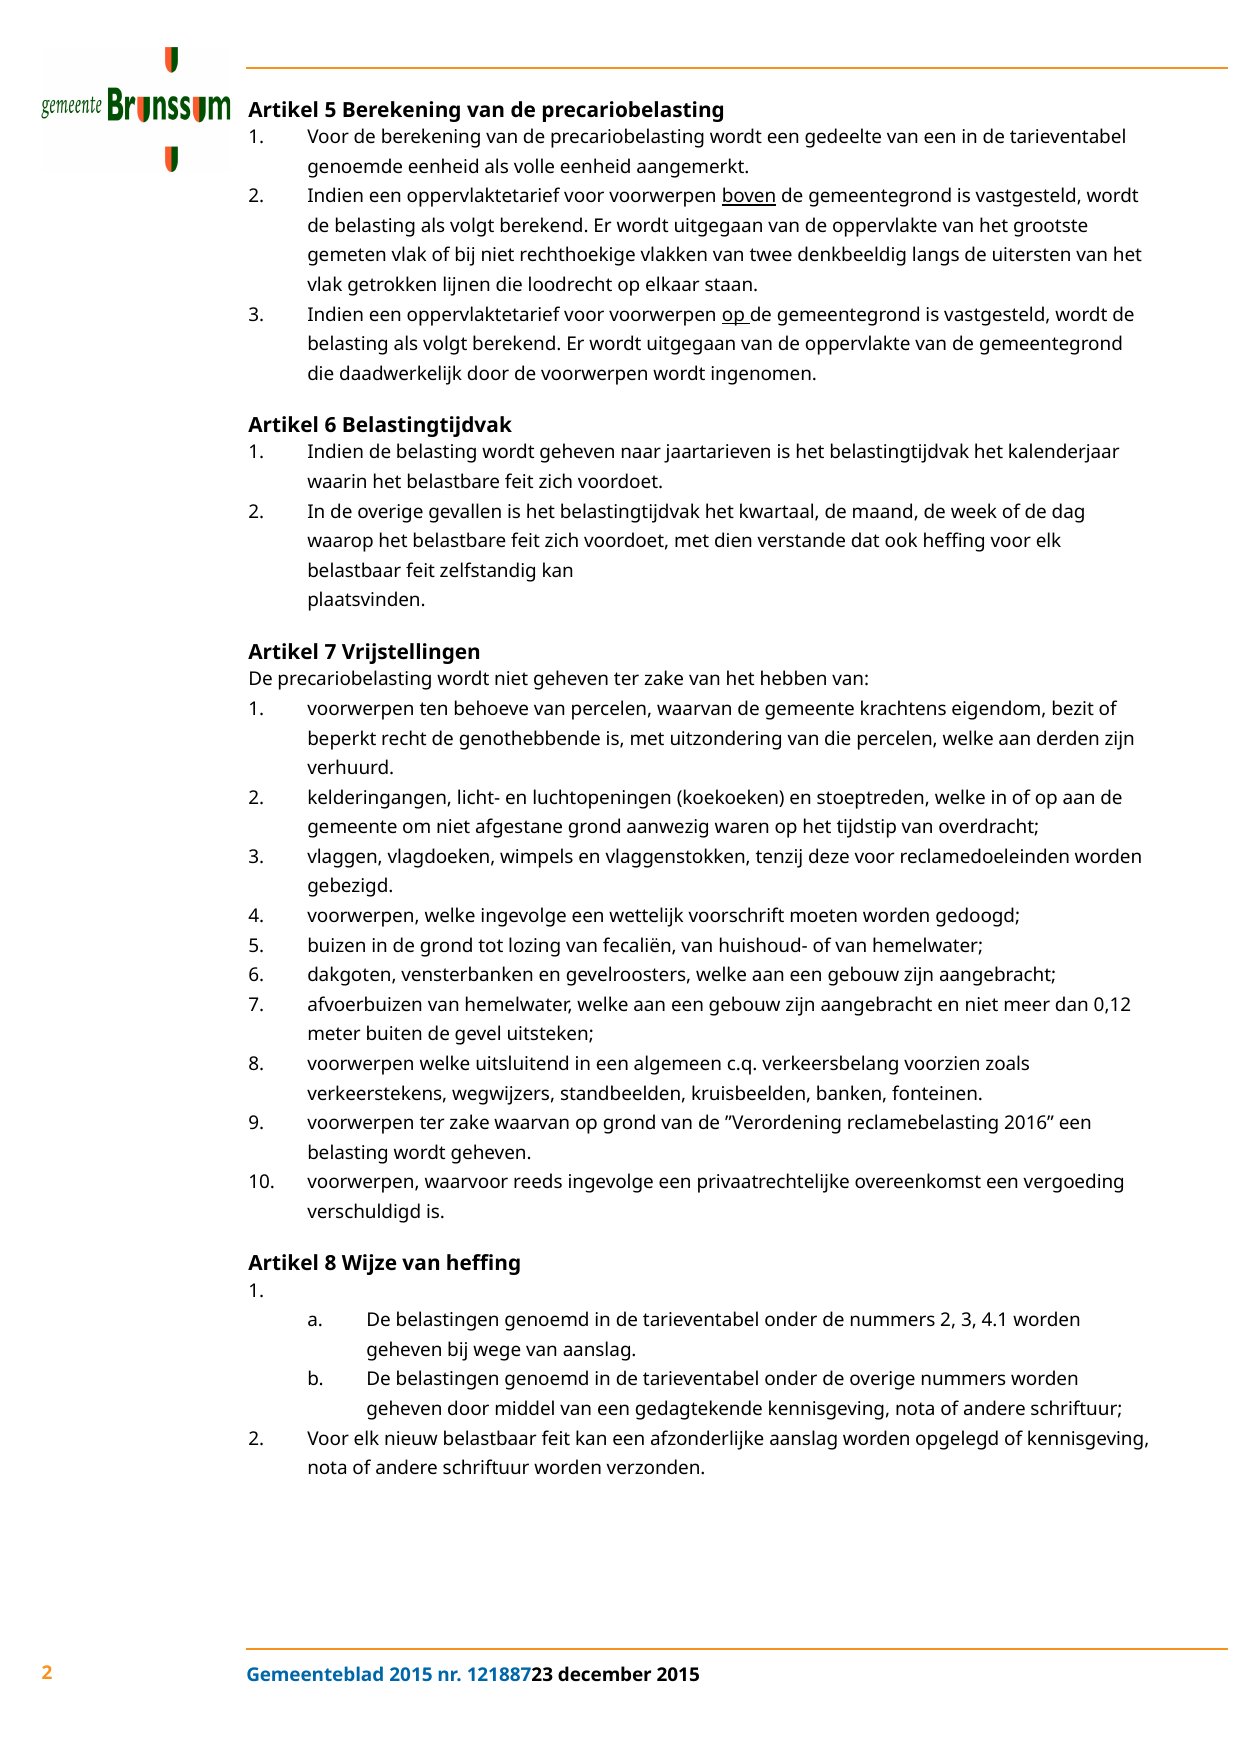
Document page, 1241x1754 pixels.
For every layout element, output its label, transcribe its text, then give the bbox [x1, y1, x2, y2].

list Indien een oppervlaktetarief voor voorwerpen boven de gemeentegrond is vastgesteld, wordt de belasting als volgt berekend. Er wordt uitgegaan van de oppervlakte van het grootste gemeten vlak of bij niet rechthoekige vlakken van twee denkbeeldig langs de uitersten van het vlak getrokken lijnen die loodrecht op elkaar staan. [248, 182, 1152, 297]
list Voor de berekening van de precariobelasting wordt een gedeelte van een in de tarieventabel genoemde eenheid als volle eenheid aangemerkt. [248, 123, 1152, 178]
list voorwerpen ter zake waarvan op grond van de ”Verordening reclamebelasting 2016” een belasting wordt geheven. [248, 1109, 1152, 1164]
text Artikel 6 Belastingtijdvak [248, 410, 1152, 439]
list voorwerpen welke uitsluitend in een algemeen c.q. verkeersbelang voorzien zoals verkeerstekens, wegwijzers, standbeelden, kruisbeelden, banken, fonteinen. [248, 1050, 1152, 1105]
text Artikel 7 Vrijstellingen [248, 637, 1152, 666]
list kelderingangen, licht- en luchtopeningen (koekoeken) en stoeptreden, welke in of op aan de gemeente om niet afgestane grond aanwezig waren op het tijdstip van overdracht; [248, 784, 1152, 839]
list dakgoten, vensterbanken en gevelroosters, welke aan een gebouw zijn aangebracht; [248, 961, 1152, 987]
list voorwerpen ten behoeve van percelen, waarvan de gemeente krachtens eigendom, bezit of beperkt recht de genothebbende is, met uitzondering van die percelen, welke aan derden zijn verhuurd. [248, 695, 1152, 780]
text Artikel 8 Wijze van heffing [248, 1248, 1152, 1277]
text De precariobelasting wordt niet geheven ter zake van het hebben van: [248, 666, 1152, 691]
list De belastingen genoemd in de tarieventabel onder de nummers 2, 3, 4.1 worden geheven bij wege van aanslag. [307, 1306, 1152, 1362]
list buizen in de grond tot lozing van fecaliën, van huishoud- of van hemelwater; [248, 932, 1152, 957]
list vlaggen, vlagdoeken, wimpels en vlaggenstokken, tenzij deze voor reclamedoeleinden worden gebezigd. [248, 843, 1152, 898]
picture [41, 47, 231, 172]
list Indien de belasting wordt geheven naar jaartarieven is het belastingtijdvak het kalenderjaar waarin het belastbare feit zich voordoet. [248, 439, 1152, 494]
list plaatsvinden. [248, 587, 1152, 612]
list Voor elk nieuw belastbaar feit kan een afzonderlijke aanslag worden opgelegd of kennisgeving, nota of andere schriftuur worden verzonden. [248, 1425, 1152, 1480]
list In de overige gevallen is het belastingtijdvak het kwartaal, de maand, de week of de dag waarop het belastbare feit zich voordoet, met dien verstande dat ook heffing voor elk belastbaar feit zelfstandig kan [248, 498, 1152, 583]
list voorwerpen, waarvoor reeds ingevolge een privaatrechtelijke overeenkomst een vergoeding verschuldigd is. [248, 1168, 1152, 1224]
list afvoerbuizen van hemelwater, welke aan een gebouw zijn aangebracht en niet meer dan 0,12 meter buiten de gevel uitsteken; [248, 991, 1152, 1046]
list voorwerpen, welke ingevolge een wettelijk voorschrift moeten worden gedoogd; [248, 902, 1152, 928]
list De belastingen genoemd in de tarieventabel onder de overige nummers worden geheven door middel van een gedagtekende kennisgeving, nota of andere schriftuur; [307, 1366, 1152, 1421]
list Indien een oppervlaktetarief voor voorwerpen op de gemeentegrond is vastgesteld, wordt de belasting als volgt berekend. Er wordt uitgegaan van de oppervlakte van de gemeentegrond die daadwerkelijk door de voorwerpen wordt ingenomen. [248, 301, 1152, 386]
text Artikel 5 Berekening van de precariobelasting [248, 95, 1152, 123]
